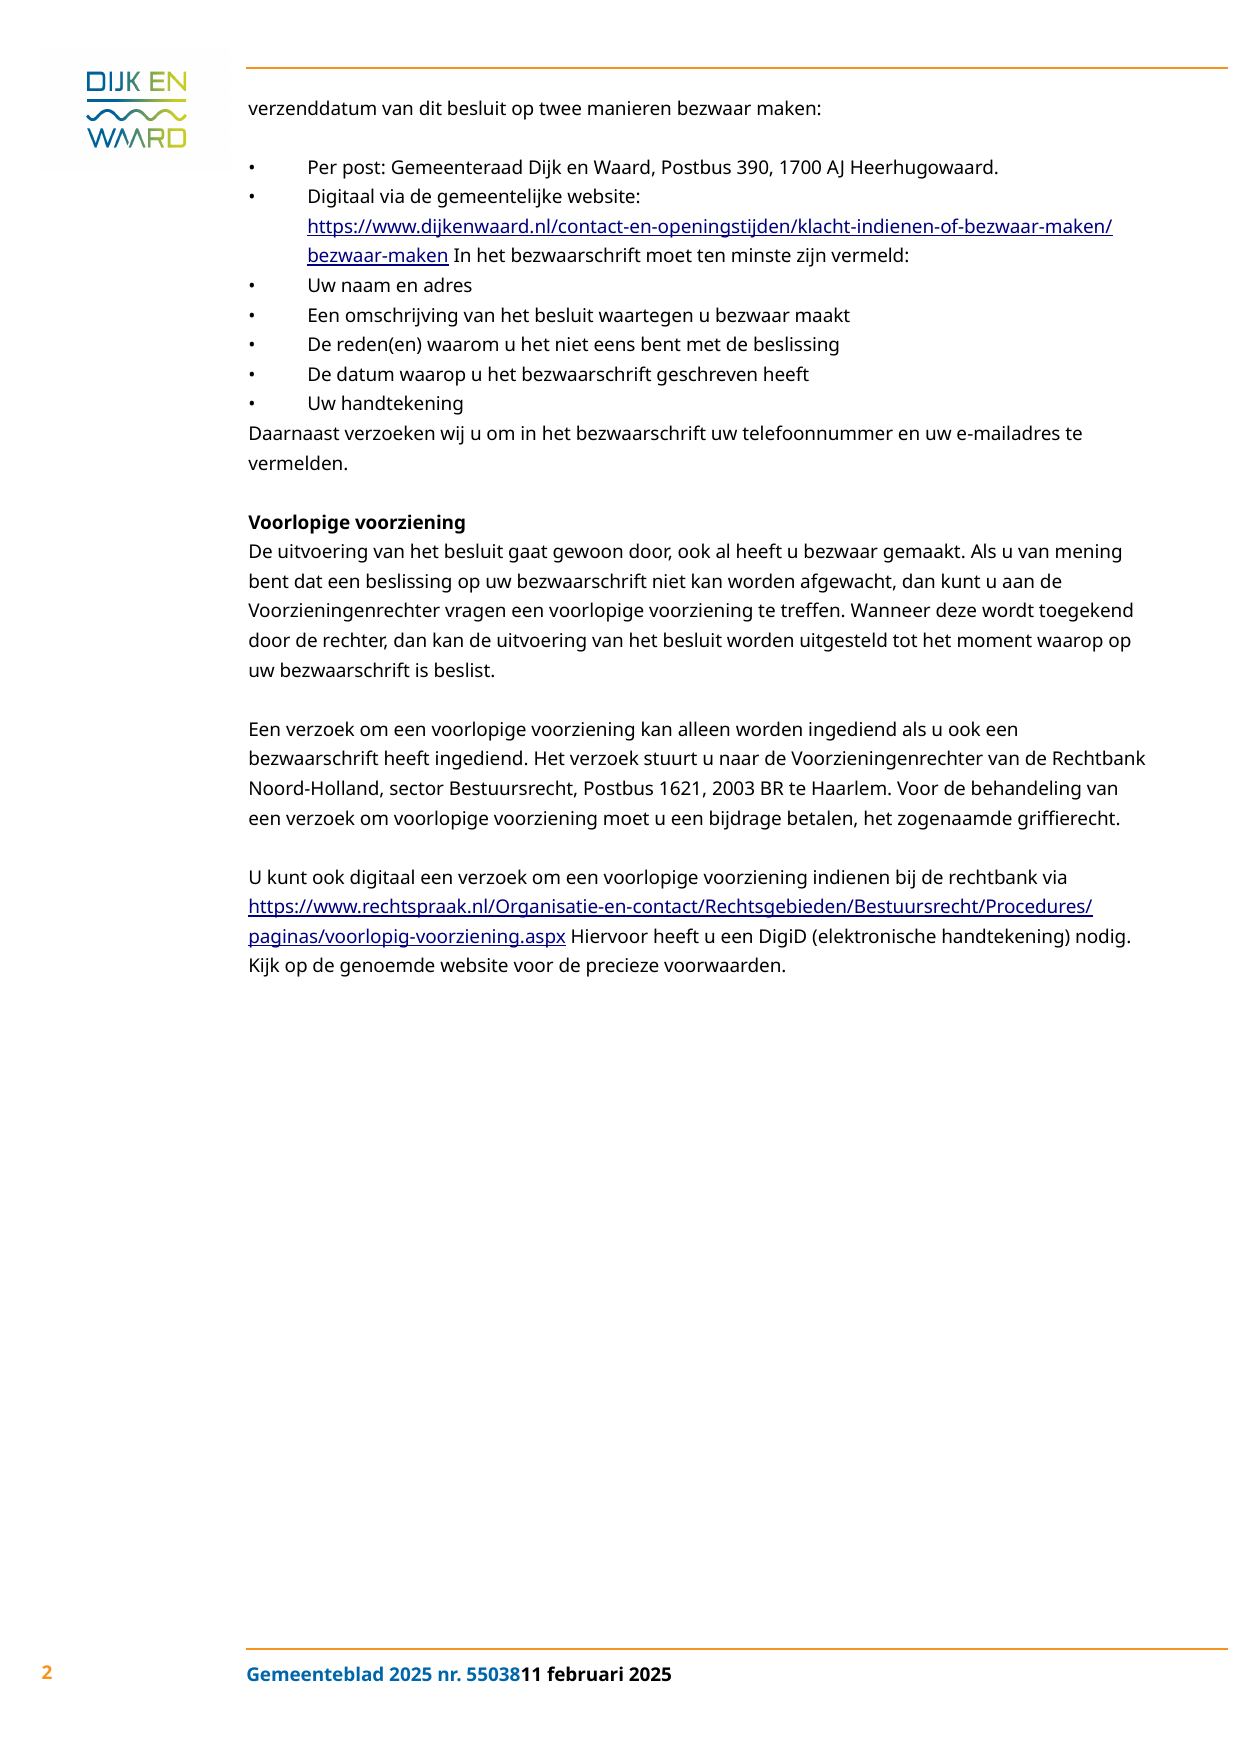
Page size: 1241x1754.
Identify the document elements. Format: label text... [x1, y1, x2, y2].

list Per post: Gemeenteraad Dijk en Waard, Postbus 390, 1700 AJ Heerhugowaard. [248, 154, 1152, 180]
text verzenddatum van dit besluit op twee manieren bezwaar maken: [248, 95, 1152, 121]
list De datum waarop u het bezwaarschrift geschreven heeft [248, 361, 1152, 387]
text De uitvoering van het besluit gaat gewoon door, ook al heeft u bezwaar gemaakt. Als u van mening bent dat een beslissing op uw bezwaarschrift niet kan worden afgewacht, dan kunt u aan de Voorzieningenrechter vragen een voorlopige voorziening te treffen. Wanneer deze wordt toegekend door de rechter, dan kan de uitvoering van het besluit worden uitgesteld tot het moment waarop op uw bezwaarschrift is beslist. [248, 538, 1152, 683]
text Voorlopige voorziening [248, 509, 1152, 535]
list Digitaal via de gemeentelijke website: https://www.dijkenwaard.nl/contact-en-openingstijden/klacht-indienen-of-bezwaar-maken/bezwaar-maken In het bezwaarschrift moet ten minste zijn vermeld: [248, 183, 1152, 268]
list Uw naam en adres [248, 272, 1152, 298]
list De reden(en) waarom u het niet eens bent met de beslissing [248, 331, 1152, 357]
list Uw handtekening [248, 391, 1152, 416]
list Een omschrijving van het besluit waartegen u bezwaar maakt [248, 302, 1152, 328]
picture [41, 47, 231, 172]
text Daarnaast verzoeken wij u om in het bezwaarschrift uw telefoonnummer en uw e-mailadres te vermelden. [248, 420, 1152, 476]
text U kunt ook digitaal een verzoek om een voorlopige voorziening indienen bij de rechtbank via https://www.rechtspraak.nl/Organisatie-en-contact/Rechtsgebieden/Bestuursrecht/Procedures/paginas/voorlopig-voorziening.aspx Hiervoor heeft u een DigiD (elektronische handtekening) nodig. Kijk op de genoemde website voor de precieze voorwaarden. [248, 864, 1152, 978]
text Een verzoek om een voorlopige voorziening kan alleen worden ingediend als u ook een bezwaarschrift heeft ingediend. Het verzoek stuurt u naar de Voorzieningenrechter van de Rechtbank Noord-Holland, sector Bestuursrecht, Postbus 1621, 2003 BR te Haarlem. Voor de behandeling van een verzoek om voorlopige voorziening moet u een bijdrage betalen, het zogenaamde griffierecht. [248, 716, 1152, 831]
